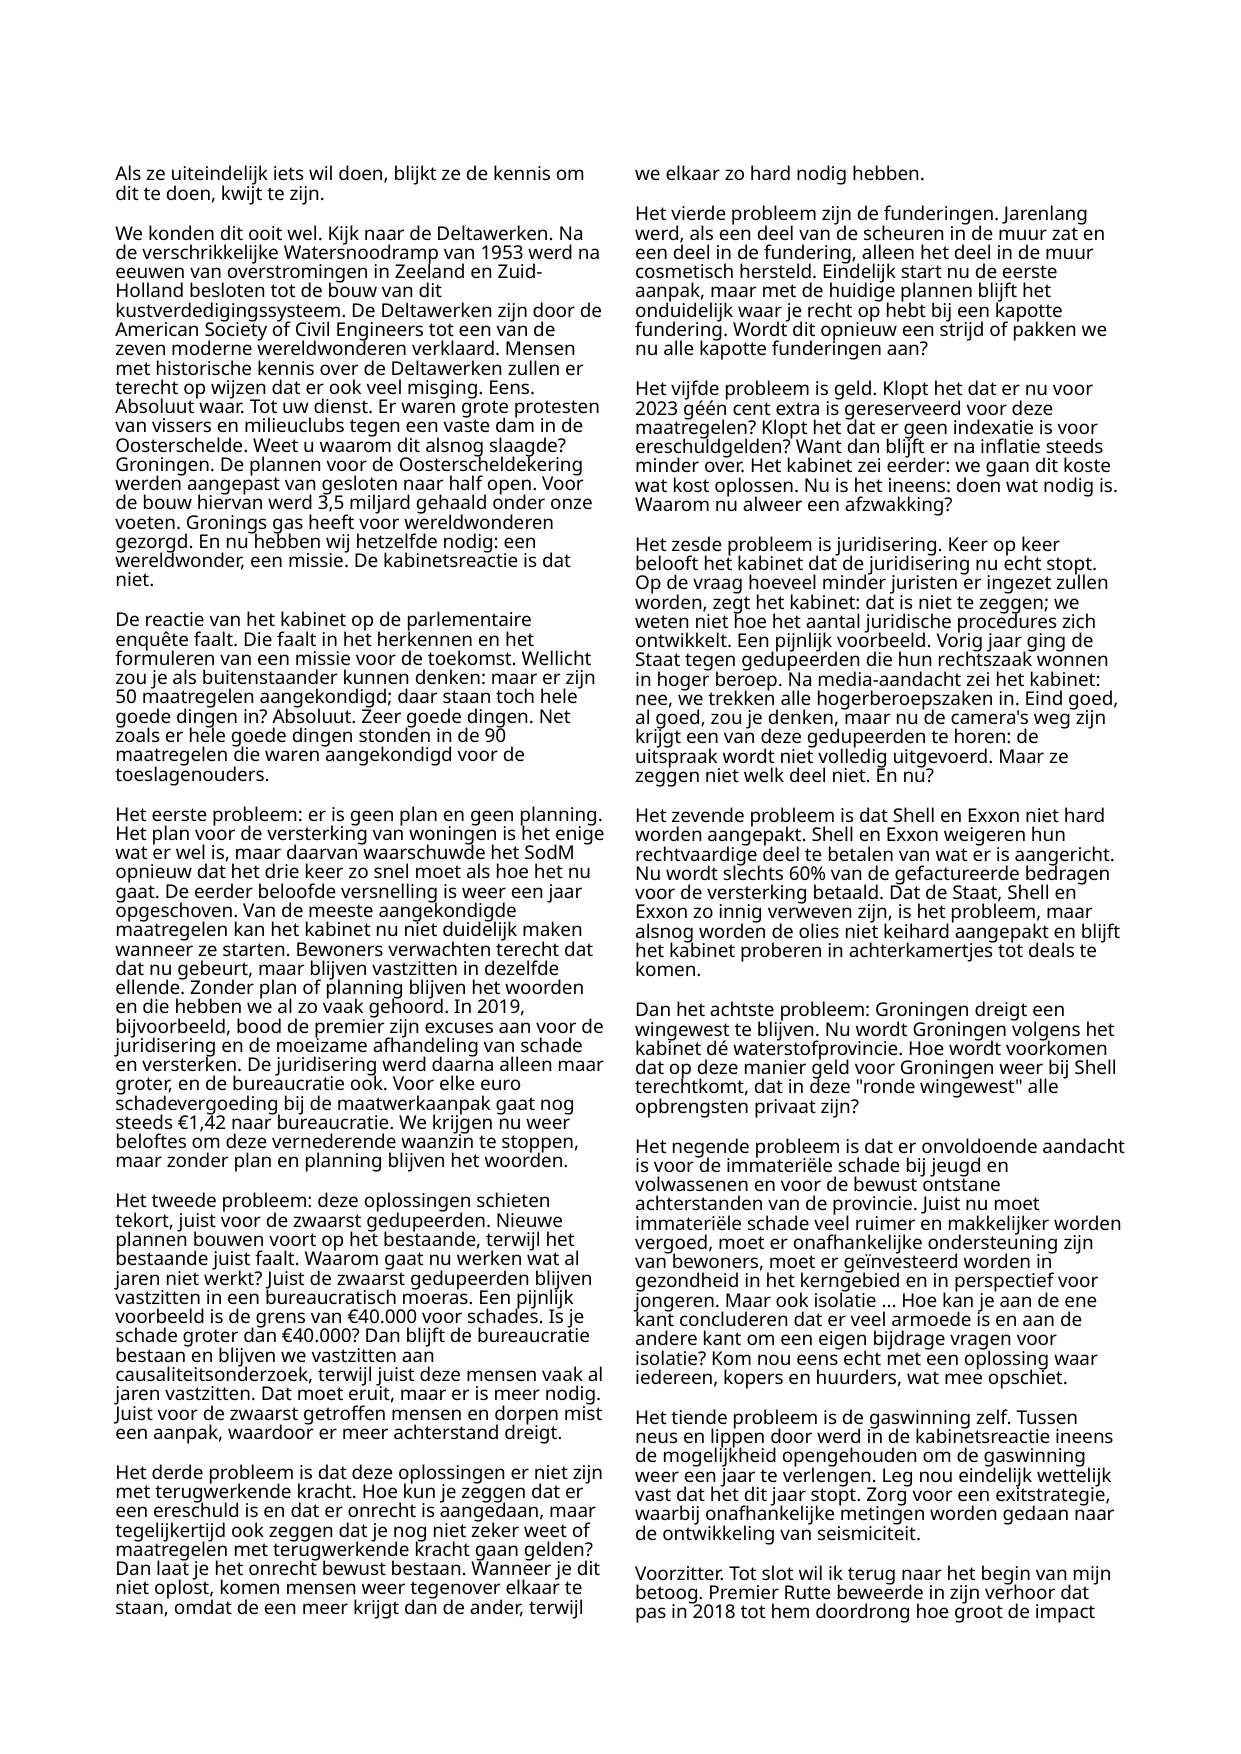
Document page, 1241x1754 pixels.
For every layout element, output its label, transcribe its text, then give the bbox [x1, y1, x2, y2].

text we elkaar zo hard nodig hebben. [635, 165, 1125, 184]
text Het tiende probleem is de gaswinning zelf. Tussen neus en lippen door werd in de kabinetsreactie ineens de mogelijkheid opengehouden om de gaswinning weer een jaar te verlengen. Leg nou eindelijk wettelijk vast dat het dit jaar stopt. Zorg voor een exitstrategie, waarbij onafhankelijke metingen worden gedaan naar de ontwikkeling van seismiciteit. [635, 1409, 1125, 1544]
text Het zesde probleem is juridisering. Keer op keer belooft het kabinet dat de juridisering nu echt stopt. Op de vraag hoeveel minder juristen er ingezet zullen worden, zegt het kabinet: dat is niet te zeggen; we weten niet hoe het aantal juridische procedures zich ontwikkelt. Een pijnlijk voorbeeld. Vorig jaar ging de Staat tegen gedupeerden die hun rechtszaak wonnen in hoger beroep. Na media-aandacht zei het kabinet: nee, we trekken alle hogerberoepszaken in. Eind goed, al goed, zou je denken, maar nu de camera's weg zijn krijgt een van deze gedupeerden te horen: de uitspraak wordt niet volledig uitgevoerd. Maar ze zeggen niet welk deel niet. En nu? [635, 536, 1125, 786]
text Voorzitter. Tot slot wil ik terug naar het begin van mijn betoog. Premier Rutte beweerde in zijn verhoor dat pas in 2018 tot hem doordrong hoe groot de impact [635, 1564, 1125, 1622]
text De reactie van het kabinet op de parlementaire enquête faalt. Die faalt in het herkennen en het formuleren van een missie voor de toekomst. Wellicht zou je als buitenstaander kunnen denken: maar er zijn 50 maatregelen aangekondigd; daar staan toch hele goede dingen in? Absoluut. Zeer goede dingen. Net zoals er hele goede dingen stonden in de 90 maatregelen die waren aangekondigd voor de toeslagenouders. [115, 611, 605, 785]
text Het vijfde probleem is geld. Klopt het dat er nu voor 2023 géén cent extra is gereserveerd voor deze maatregelen? Klopt het dat er geen indexatie is voor ereschuldgelden? Want dan blijft er na inflatie steeds minder over. Het kabinet zei eerder: we gaan dit koste wat kost oplossen. Nu is het ineens: doen wat nodig is. Waarom nu alweer een afzwakking? [635, 380, 1125, 515]
text We konden dit ooit wel. Kijk naar de Deltawerken. Na de verschrikkelijke Watersnoodramp van 1953 werd na eeuwen van overstromingen in Zeeland en Zuid-Holland besloten tot de bouw van dit kustverdedigingssysteem. De Deltawerken zijn door de American Society of Civil Engineers tot een van de zeven moderne wereldwonderen verklaard. Mensen met historische kennis over de Deltawerken zullen er terecht op wijzen dat er ook veel misging. Eens. Absoluut waar. Tot uw dienst. Er waren grote protesten van vissers en milieuclubs tegen een vaste dam in de Oosterschelde. Weet u waarom dit alsnog slaagde? Groningen. De plannen voor de Oosterscheldekering werden aangepast van gesloten naar half open. Voor de bouw hiervan werd 3,5 miljard gehaald onder onze voeten. Gronings gas heeft voor wereldwonderen gezorgd. En nu hebben wij hetzelfde nodig: een wereldwonder, een missie. De kabinetsreactie is dat niet. [115, 224, 605, 591]
text Als ze uiteindelijk iets wil doen, blijkt ze de kennis om dit te doen, kwijt te zijn. [115, 165, 605, 204]
text Dan het achtste probleem: Groningen dreigt een wingewest te blijven. Nu wordt Groningen volgens het kabinet dé waterstofprovincie. Hoe wordt voorkomen dat op deze manier geld voor Groningen weer bij Shell terechtkomt, dat in deze "ronde wingewest" alle opbrengsten privaat zijn? [635, 1001, 1125, 1117]
text Het vierde probleem zijn de funderingen. Jarenlang werd, als een deel van de scheuren in de muur zat en een deel in de fundering, alleen het deel in de muur cosmetisch hersteld. Eindelijk start nu de eerste aanpak, maar met de huidige plannen blijft het onduidelijk waar je recht op hebt bij een kapotte fundering. Wordt dit opnieuw een strijd of pakken we nu alle kapotte funderingen aan? [635, 205, 1125, 359]
text Het eerste probleem: er is geen plan en geen planning. Het plan voor de versterking van woningen is het enige wat er wel is, maar daarvan waarschuwde het SodM opnieuw dat het drie keer zo snel moet als hoe het nu gaat. De eerder beloofde versnelling is weer een jaar opgeschoven. Van de meeste aangekondigde maatregelen kan het kabinet nu niet duidelijk maken wanneer ze starten. Bewoners verwachten terecht dat dat nu gebeurt, maar blijven vastzitten in dezelfde ellende. Zonder plan of planning blijven het woorden en die hebben we al zo vaak gehoord. In 2019, bijvoorbeeld, bood de premier zijn excuses aan voor de juridisering en de moeizame afhandeling van schade en versterken. De juridisering werd daarna alleen maar groter, en de bureaucratie ook. Voor elke euro schadevergoeding bij de maatwerkaanpak gaat nog steeds €1,42 naar bureaucratie. We krijgen nu weer beloftes om deze vernederende waanzin te stoppen, maar zonder plan en planning blijven het woorden. [115, 806, 605, 1172]
text Het tweede probleem: deze oplossingen schieten tekort, juist voor de zwaarst gedupeerden. Nieuwe plannen bouwen voort op het bestaande, terwijl het bestaande juist faalt. Waarom gaat nu werken wat al jaren niet werkt? Juist de zwaarst gedupeerden blijven vastzitten in een bureaucratisch moeras. Een pijnlijk voorbeeld is de grens van €40.000 voor schades. Is je schade groter dan €40.000? Dan blijft de bureaucratie bestaan en blijven we vastzitten aan causaliteitsonderzoek, terwijl juist deze mensen vaak al jaren vastzitten. Dat moet eruit, maar er is meer nodig. Juist voor de zwaarst getroffen mensen en dorpen mist een aanpak, waardoor er meer achterstand dreigt. [115, 1192, 605, 1443]
text Het derde probleem is dat deze oplossingen er niet zijn met terugwerkende kracht. Hoe kun je zeggen dat er een ereschuld is en dat er onrecht is aangedaan, maar tegelijkertijd ook zeggen dat je nog niet zeker weet of maatregelen met terugwerkende kracht gaan gelden? Dan laat je het onrecht bewust bestaan. Wanneer je dit niet oplost, komen mensen weer tegenover elkaar te staan, omdat de een meer krijgt dan de ander, terwijl [115, 1464, 605, 1618]
text Het negende probleem is dat er onvoldoende aandacht is voor de immateriële schade bij jeugd en volwassenen en voor de bewust ontstane achterstanden van de provincie. Juist nu moet immateriële schade veel ruimer en makkelijker worden vergoed, moet er onafhankelijke ondersteuning zijn van bewoners, moet er geïnvesteerd worden in gezondheid in het kerngebied en in perspectief voor jongeren. Maar ook isolatie … Hoe kan je aan de ene kant concluderen dat er veel armoede is en aan de andere kant om een eigen bijdrage vragen voor isolatie? Kom nou eens echt met een oplossing waar iedereen, kopers en huurders, wat mee opschiet. [635, 1138, 1125, 1388]
text Het zevende probleem is dat Shell en Exxon niet hard worden aangepakt. Shell en Exxon weigeren hun rechtvaardige deel te betalen van wat er is aangericht. Nu wordt slechts 60% van de gefactureerde bedragen voor de versterking betaald. Dat de Staat, Shell en Exxon zo innig verweven zijn, is het probleem, maar alsnog worden de olies niet keihard aangepakt en blijft het kabinet proberen in achterkamertjes tot deals te komen. [635, 807, 1125, 981]
